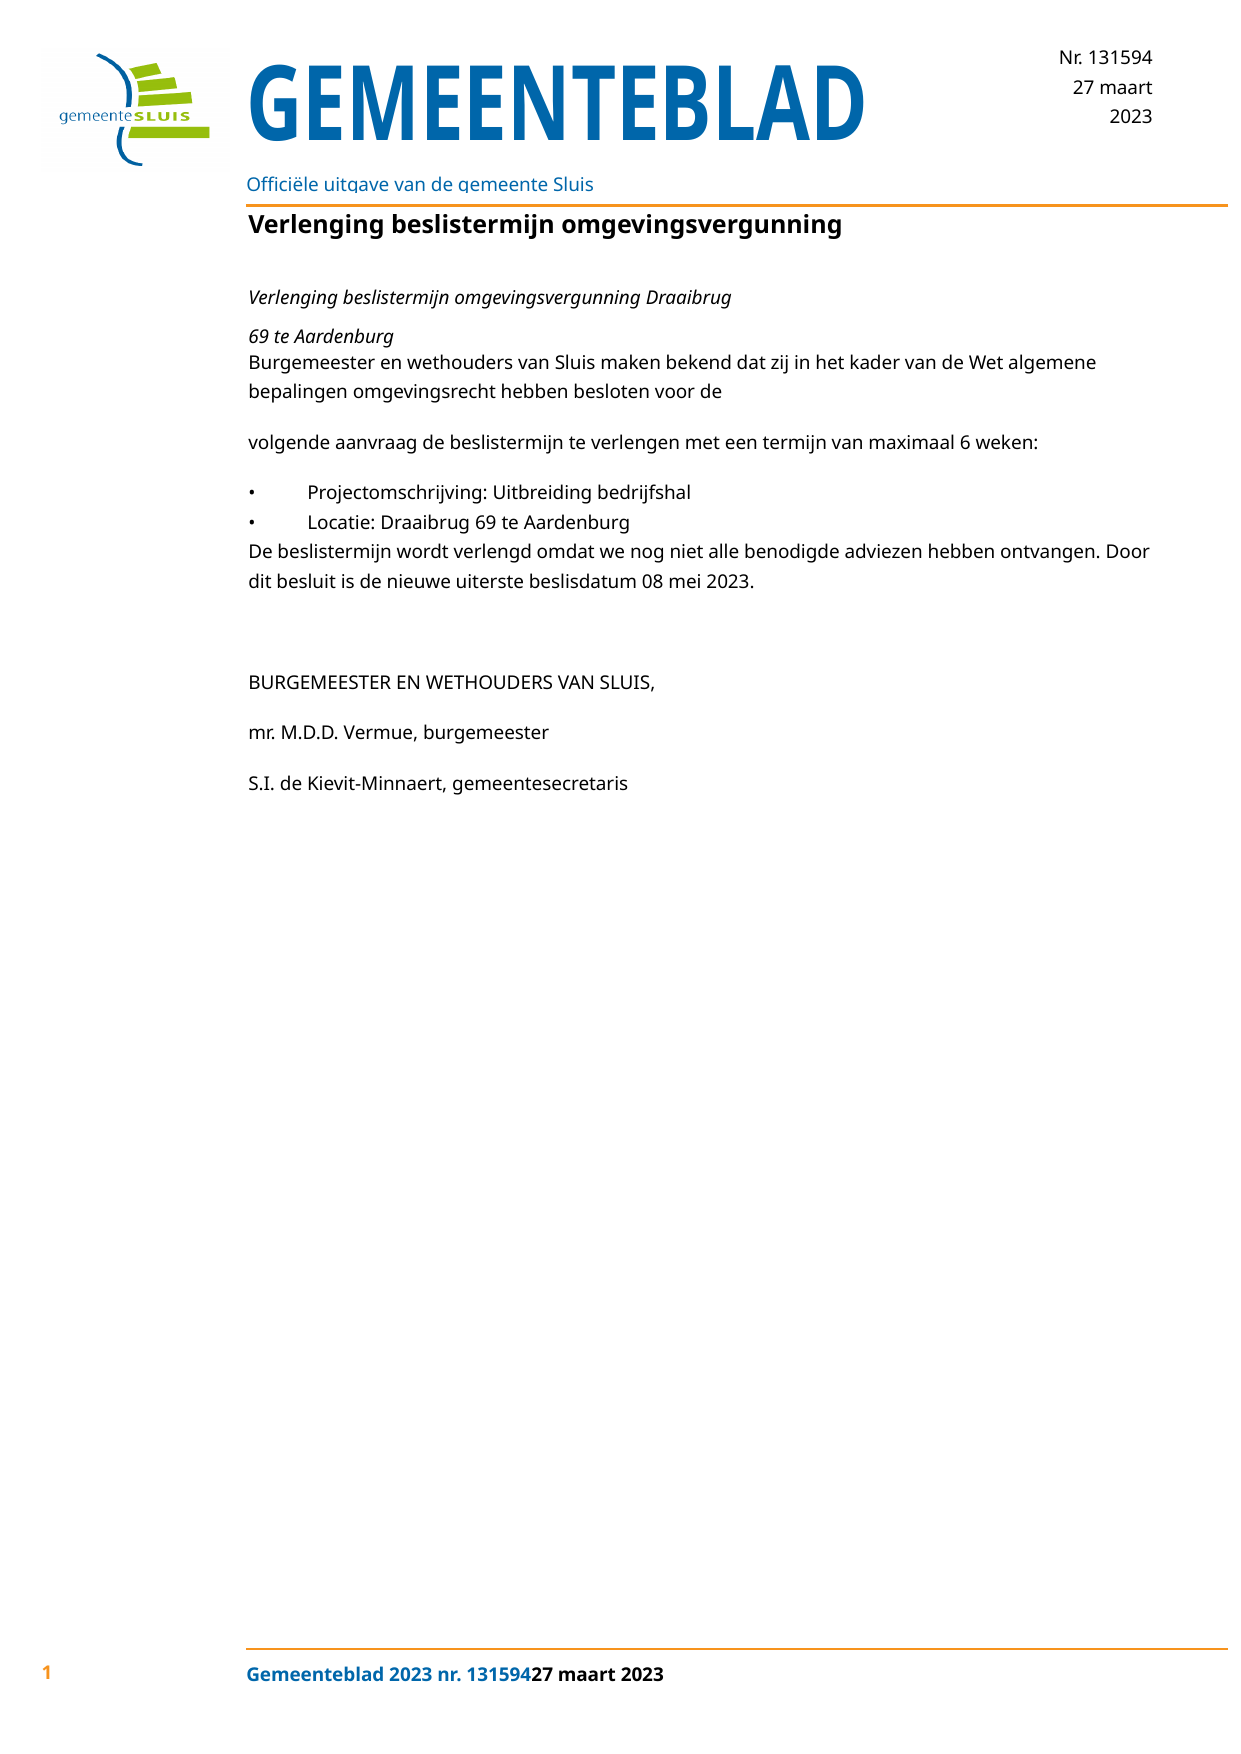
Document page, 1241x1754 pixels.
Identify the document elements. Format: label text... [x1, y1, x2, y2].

text 69 te Aardenburg [248, 323, 1152, 349]
text mr. M.D.D. Vermue, burgemeester [248, 719, 1152, 745]
text volgende aanvraag de beslistermijn te verlengen met een termijn van maximaal 6 weken: [248, 429, 1152, 454]
list Locatie: Draaibrug 69 te Aardenburg [248, 509, 1152, 534]
text Burgemeester en wethouders van Sluis maken bekend dat zij in het kader van de Wet algemene bepalingen omgevingsrecht hebben besloten voor de [248, 349, 1152, 404]
picture [41, 47, 231, 172]
text Verlenging beslistermijn omgevingsvergunning [248, 207, 1152, 241]
text BURGEMEESTER EN WETHOUDERS VAN SLUIS, [248, 669, 1152, 694]
text De beslistermijn wordt verlengd omdat we nog niet alle benodigde adviezen hebben ontvangen. Door dit besluit is de nieuwe uiterste beslisdatum 08 mei 2023. [248, 538, 1152, 594]
text S.I. de Kievit-Minnaert, gemeentesecretaris [248, 770, 1152, 795]
list Projectomschrijving: Uitbreiding bedrijfshal [248, 479, 1152, 505]
text Verlenging beslistermijn omgevingsvergunning Draaibrug [248, 284, 1152, 309]
